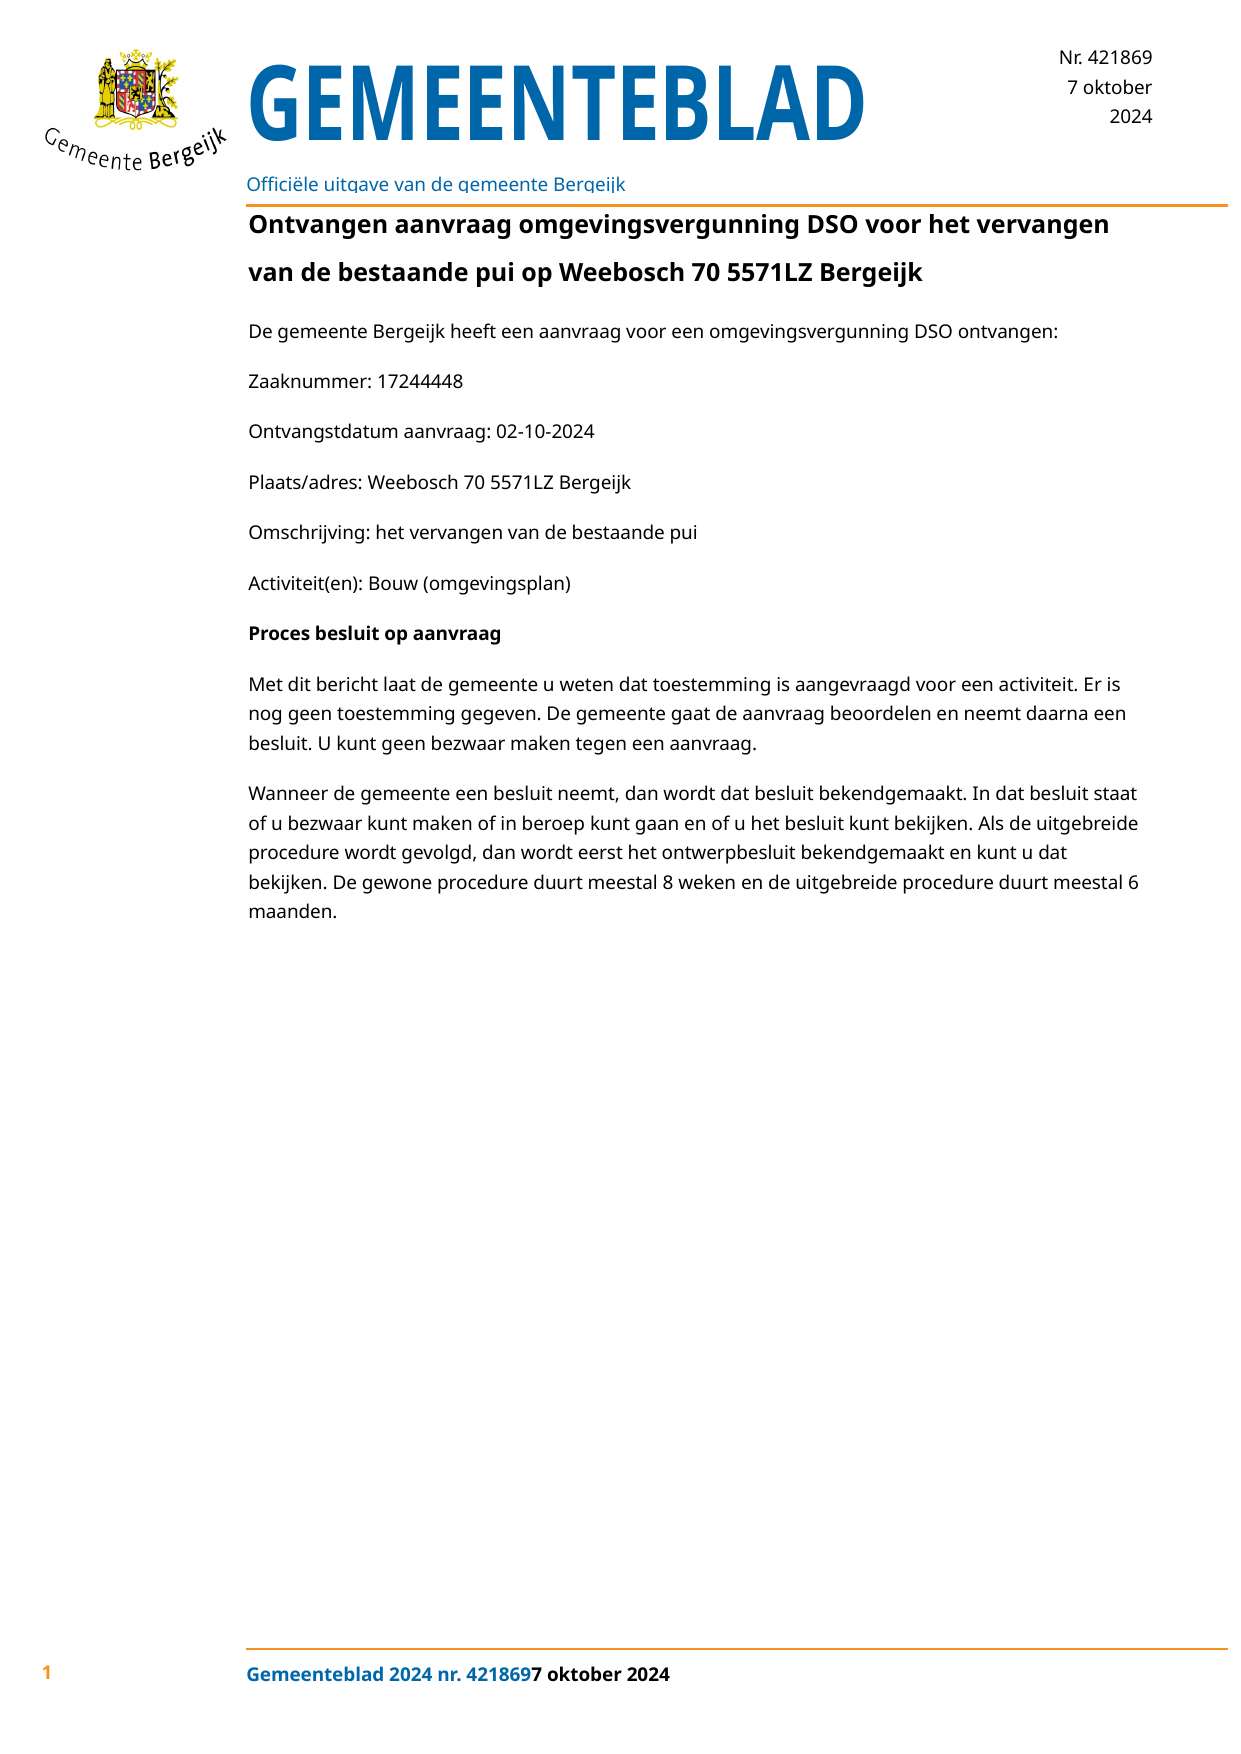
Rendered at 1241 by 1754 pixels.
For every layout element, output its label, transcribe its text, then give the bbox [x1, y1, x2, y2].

text Proces besluit op aanvraag [248, 620, 1152, 646]
picture [41, 47, 231, 172]
text Ontvangen aanvraag omgevingsvergunning DSO voor het vervangen van de bestaande pui op Weebosch 70 5571LZ Bergeijk [248, 207, 1152, 288]
text Wanneer de gemeente een besluit neemt, dan wordt dat besluit bekendgemaakt. In dat besluit staat of u bezwaar kunt maken of in beroep kunt gaan en of u het besluit kunt bekijken. Als de uitgebreide procedure wordt gevolgd, dan wordt eerst het ontwerpbesluit bekendgemaakt en kunt u dat bekijken. De gewone procedure duurt meestal 8 weken en de uitgebreide procedure duurt meestal 6 maanden. [248, 780, 1152, 924]
text Ontvangstdatum aanvraag: 02-10-2024 [248, 419, 1152, 444]
text Plaats/adres: Weebosch 70 5571LZ Bergeijk [248, 469, 1152, 495]
text Met dit bericht laat de gemeente u weten dat toestemming is aangevraagd voor een activiteit. Er is nog geen toestemming gegeven. De gemeente gaat de aanvraag beoordelen en neemt daarna een besluit. U kunt geen bezwaar maken tegen een aanvraag. [248, 671, 1152, 756]
text Activiteit(en): Bouw (omgevingsplan) [248, 570, 1152, 596]
text Omschrijving: het vervangen van de bestaande pui [248, 519, 1152, 545]
text De gemeente Bergeijk heeft een aanvraag voor een omgevingsvergunning DSO ontvangen: [248, 318, 1152, 344]
text Zaaknummer: 17244448 [248, 368, 1152, 394]
